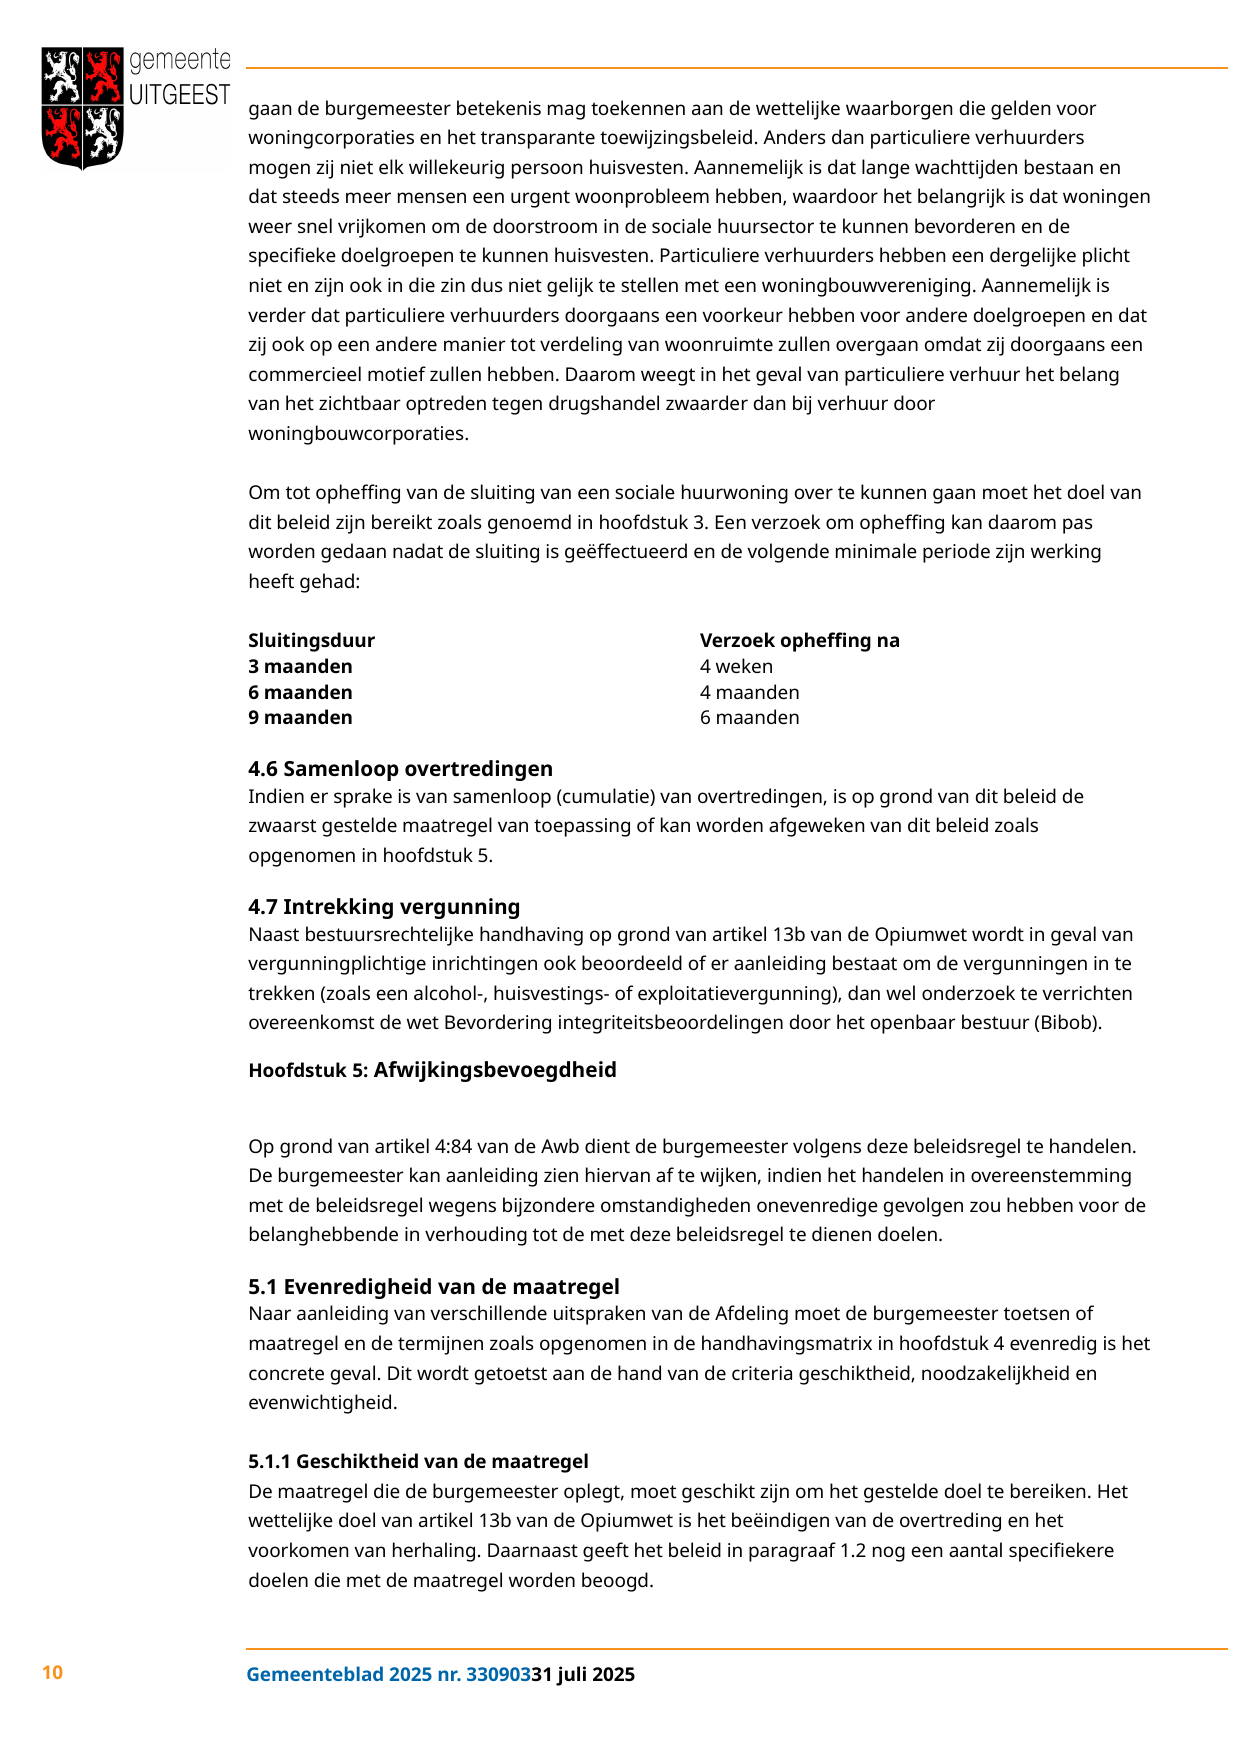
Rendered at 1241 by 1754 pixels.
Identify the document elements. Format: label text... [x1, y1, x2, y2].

table_cell 6 maanden [248, 679, 700, 704]
table_cell 4 maanden [700, 679, 1152, 704]
table_header Sluitingsduur [248, 628, 700, 653]
text 4.7 Intrekking vergunning [248, 892, 1152, 921]
table_cell 3 maanden [248, 653, 700, 679]
table_cell 4 weken [700, 653, 1152, 679]
table_cell 6 maanden [700, 705, 1152, 730]
text 5.1 Evenredigheid van de maatregel [248, 1272, 1152, 1301]
text Indien er sprake is van samenloop (cumulatie) van overtredingen, is op grond van dit beleid de zwaarst gestelde maatregel van toepassing of kan worden afgeweken van dit beleid zoals opgenomen in hoofdstuk 5. [248, 783, 1152, 868]
text Naar aanleiding van verschillende uitspraken van de Afdeling moet de burgemeester toetsen of maatregel en de termijnen zoals opgenomen in de handhavingsmatrix in hoofdstuk 4 evenredig is het concrete geval. Dit wordt getoetst aan de hand van de criteria geschiktheid, noodzakelijkheid en evenwichtigheid. [248, 1301, 1152, 1415]
table_header Verzoek opheffing na [700, 628, 1152, 653]
picture [41, 47, 231, 172]
text Naast bestuursrechtelijke handhaving op grond van artikel 13b van de Opiumwet wordt in geval van vergunningplichtige inrichtingen ook beoordeeld of er aanleiding bestaat om de vergunningen in te trekken (zoals een alcohol-, huisvestings- of exploitatievergunning), dan wel onderzoek te verrichten overeenkomst de wet Bevordering integriteitsbeoordelingen door het openbaar bestuur (Bibob). [248, 921, 1152, 1035]
text gaan de burgemeester betekenis mag toekennen aan de wettelijke waarborgen die gelden voor woningcorporaties en het transparante toewijzingsbeleid. Anders dan particuliere verhuurders mogen zij niet elk willekeurig persoon huisvesten. Aannemelijk is dat lange wachttijden bestaan en dat steeds meer mensen een urgent woonprobleem hebben, waardoor het belangrijk is dat woningen weer snel vrijkomen om de doorstroom in de sociale huursector te kunnen bevorderen en de specifieke doelgroepen te kunnen huisvesten. Particuliere verhuurders hebben een dergelijke plicht niet en zijn ook in die zin dus niet gelijk te stellen met een woningbouwvereniging. Aannemelijk is verder dat particuliere verhuurders doorgaans een voorkeur hebben voor andere doelgroepen en dat zij ook op een andere manier tot verdeling van woonruimte zullen overgaan omdat zij doorgaans een commercieel motief zullen hebben. Daarom weegt in het geval van particuliere verhuur het belang van het zichtbaar optreden tegen drugshandel zwaarder dan bij verhuur door woningbouwcorporaties. [248, 95, 1152, 446]
text Om tot opheffing van de sluiting van een sociale huurwoning over te kunnen gaan moet het doel van dit beleid zijn bereikt zoals genoemd in hoofdstuk 3. Een verzoek om opheffing kan daarom pas worden gedaan nadat de sluiting is geëffectueerd en de volgende minimale periode zijn werking heeft gehad: [248, 479, 1152, 594]
text 5.1.1 Geschiktheid van de maatregel [248, 1448, 1152, 1474]
text Op grond van artikel 4:84 van de Awb dient de burgemeester volgens deze beleidsregel te handelen. De burgemeester kan aanleiding zien hiervan af te wijken, indien het handelen in overeenstemming met de beleidsregel wegens bijzondere omstandigheden onevenredige gevolgen zou hebben voor de belanghebbende in verhouding tot de met deze beleidsregel te dienen doelen. [248, 1133, 1152, 1247]
text 4.6 Samenloop overtredingen [248, 754, 1152, 783]
text De maatregel die de burgemeester oplegt, moet geschikt zijn om het gestelde doel te bereiken. Het wettelijke doel van artikel 13b van de Opiumwet is het beëindigen van de overtreding en het voorkomen van herhaling. Daarnaast geeft het beleid in paragraaf 1.2 nog een aantal specifiekere doelen die met de maatregel worden beoogd. [248, 1478, 1152, 1592]
table_cell 9 maanden [248, 705, 700, 730]
text Hoofdstuk 5: Afwijkingsbevoegdheid [248, 1055, 1152, 1084]
